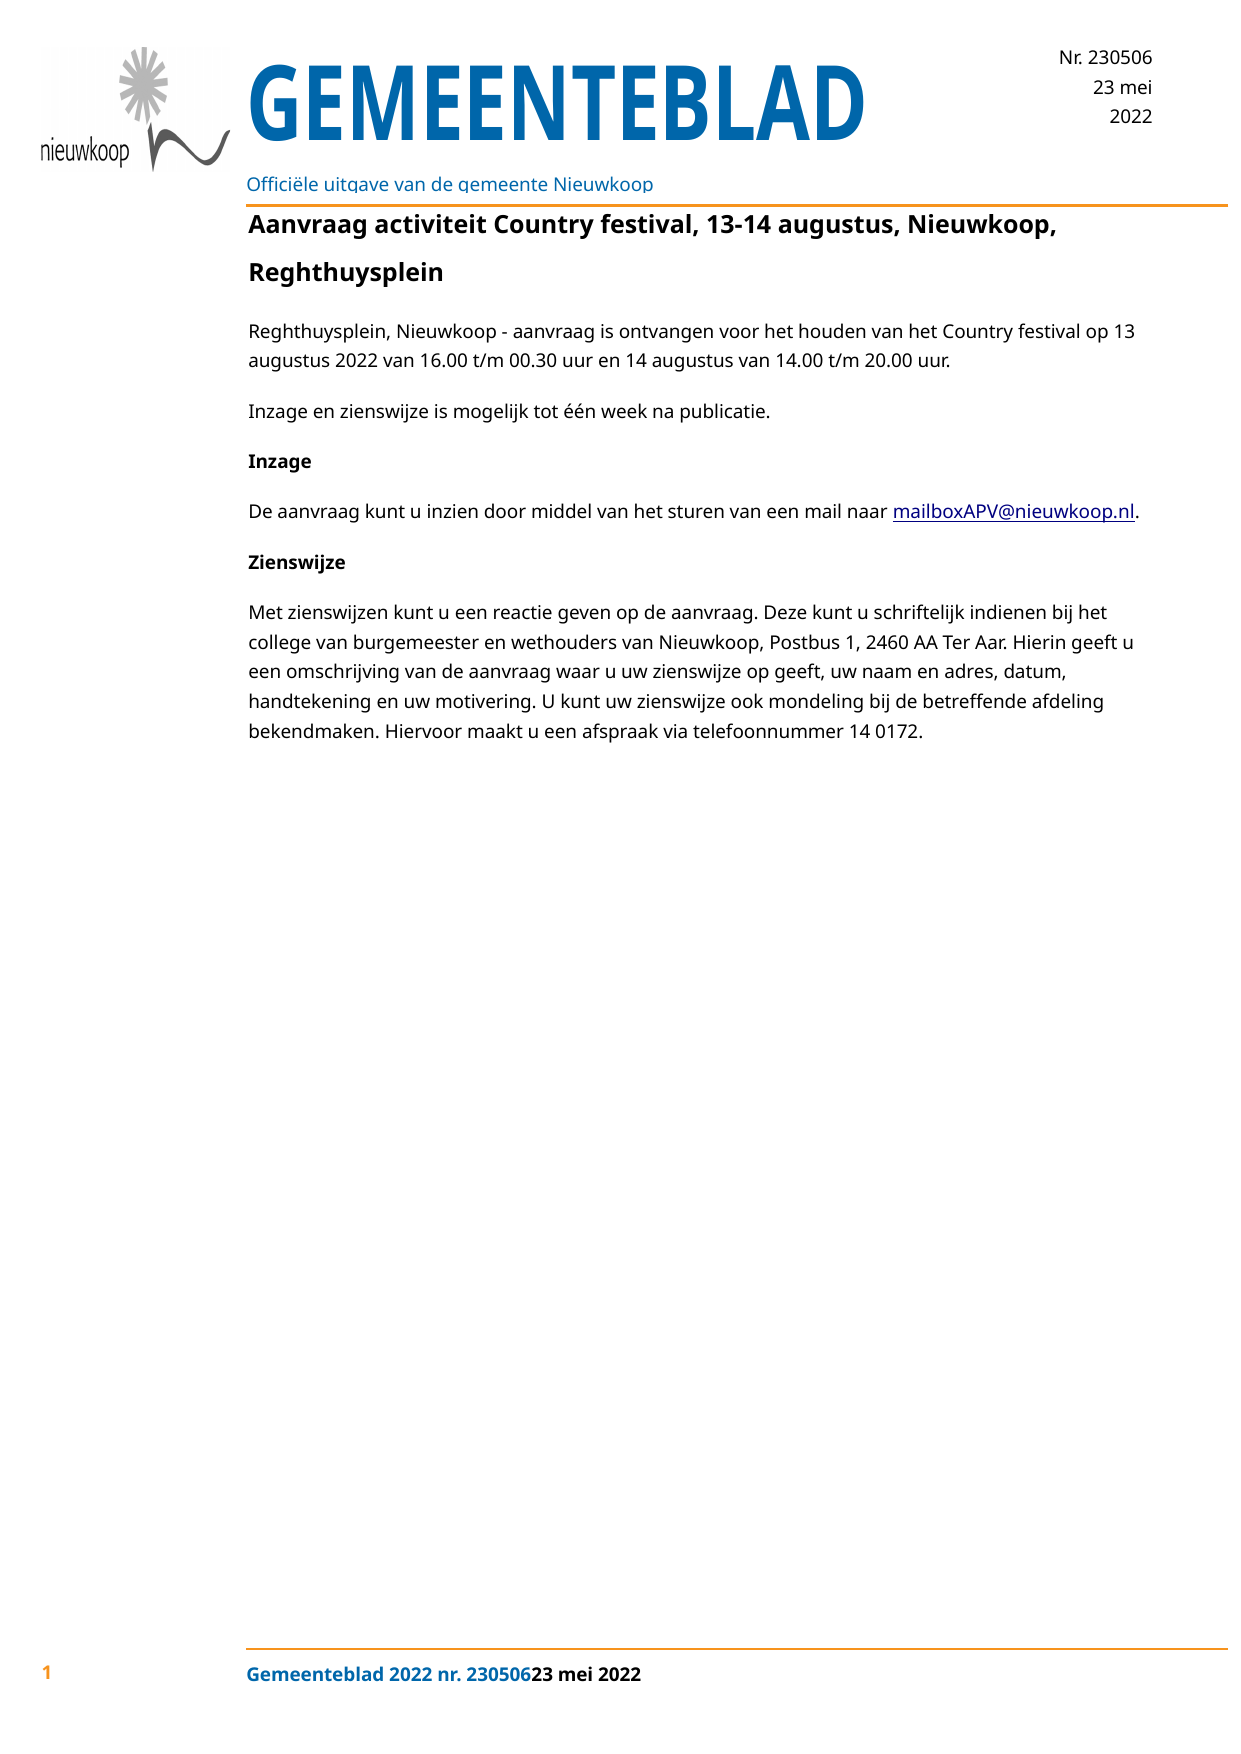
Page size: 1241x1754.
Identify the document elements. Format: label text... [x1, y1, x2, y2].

picture [41, 47, 231, 172]
text Inzage en zienswijze is mogelijk tot één week na publicatie. [248, 398, 1152, 424]
text Reghthuysplein, Nieuwkoop - aanvraag is ontvangen voor het houden van het Country festival op 13 augustus 2022 van 16.00 t/m 00.30 uur en 14 augustus van 14.00 t/m 20.00 uur. [248, 318, 1152, 373]
text De aanvraag kunt u inzien door middel van het sturen van een mail naar mailboxAPV@nieuwkoop.nl. [248, 499, 1152, 524]
text Aanvraag activiteit Country festival, 13-14 augustus, Nieuwkoop, Reghthuysplein [248, 207, 1152, 288]
text Inzage [248, 448, 1152, 474]
text Met zienswijzen kunt u een reactie geven op de aanvraag. Deze kunt u schriftelijk indienen bij het college van burgemeester en wethouders van Nieuwkoop, Postbus 1, 2460 AA Ter Aar. Hierin geeft u een omschrijving van de aanvraag waar u uw zienswijze op geeft, uw naam en adres, datum, handtekening en uw motivering. U kunt uw zienswijze ook mondeling bij de betreffende afdeling bekendmaken. Hiervoor maakt u een afspraak via telefoonnummer 14 0172. [248, 599, 1152, 744]
text Zienswijze [248, 549, 1152, 575]
